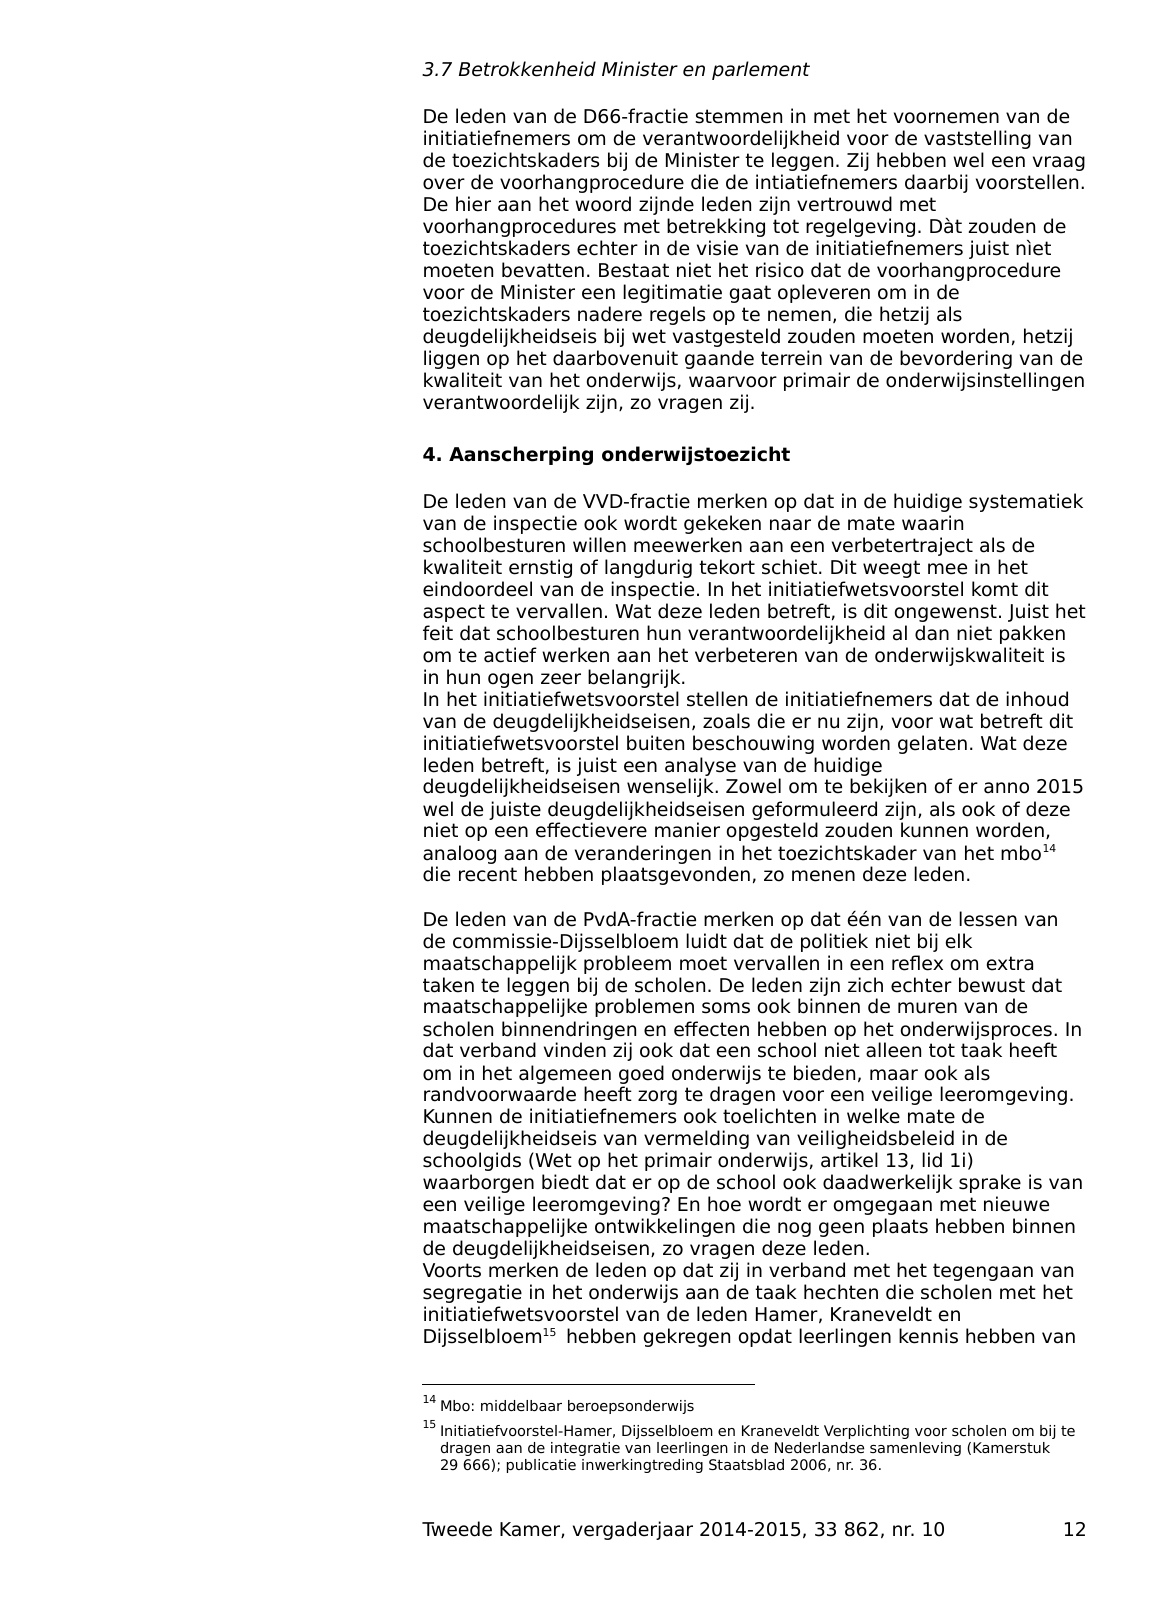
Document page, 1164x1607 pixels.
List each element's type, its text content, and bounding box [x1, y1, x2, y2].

text De leden van de VVD-fractie merken op dat in de huidige systematiek van de inspectie ook wordt gekeken naar de mate waarin schoolbesturen willen meewerken aan een verbetertraject als de kwaliteit ernstig of langdurig tekort schiet. Dit weegt mee in het eindoordeel van de inspectie. In het initiatiefwetsvoorstel komt dit aspect te vervallen. Wat deze leden betreft, is dit ongewenst. Juist het feit dat schoolbesturen hun verantwoordelijkheid al dan niet pakken om te actief werken aan het verbeteren van de onderwijskwaliteit is in hun ogen zeer belangrijk. [422, 491, 1087, 688]
text De leden van de PvdA-fractie merken op dat één van de lessen van de commissie-Dijsselbloem luidt dat de politiek niet bij elk maatschappelijk probleem moet vervallen in een reflex om extra taken te leggen bij de scholen. De leden zijn zich echter bewust dat maatschappelijke problemen soms ook binnen de muren van de scholen binnendringen en effecten hebben op het onderwijsproces. In dat verband vinden zij ook dat een school niet alleen tot taak heeft om in het algemeen goed onderwijs te bieden, maar ook als randvoorwaarde heeft zorg te dragen voor een veilige leeromgeving. Kunnen de initiatiefnemers ook toelichten in welke mate de deugdelijkheidseis van vermelding van veiligheidsbeleid in de schoolgids (Wet op het primair onderwijs, artikel 13, lid 1i) waarborgen biedt dat er op de school ook daadwerkelijk sprake is van een veilige leeromgeving? En hoe wordt er omgegaan met nieuwe maatschappelijke ontwikkelingen die nog geen plaats hebben binnen de deugdelijkheidseisen, zo vragen deze leden. [422, 908, 1087, 1260]
text Mbo: middelbaar beroepsonderwijs [422, 1393, 1087, 1416]
text In het initiatiefwetsvoorstel stellen de initiatiefnemers dat de inhoud van de deugdelijkheidseisen, zoals die er nu zijn, voor wat betreft dit initiatiefwetsvoorstel buiten beschouwing worden gelaten. Wat deze leden betreft, is juist een analyse van de huidige deugdelijkheidseisen wenselijk. Zowel om te bekijken of er anno 2015 wel de juiste deugdelijkheidseisen geformuleerd zijn, als ook of deze niet op een effectievere manier opgesteld zouden kunnen worden, analoog aan de veranderingen in het toezichtskader van het mbo die recent hebben plaatsgevonden, zo menen deze leden. [422, 688, 1087, 886]
text Voorts merken de leden op dat zij in verband met het tegengaan van segregatie in het onderwijs aan de taak hechten die scholen met het initiatiefwetsvoorstel van de leden Hamer, Kraneveldt en Dijsselbloem hebben gekregen opdat leerlingen kennis hebben van [422, 1260, 1087, 1348]
subtitle 4. Aanscherping onderwijstoezicht [422, 444, 1087, 466]
text De leden van de D66-fractie stemmen in met het voornemen van de initiatiefnemers om de verantwoordelijkheid voor de vaststelling van de toezichtskaders bij de Minister te leggen. Zij hebben wel een vraag over de voorhangprocedure die de intiatiefnemers daarbij voorstellen. De hier aan het woord zijnde leden zijn vertrouwd met voorhangprocedures met betrekking tot regelgeving. Dàt zouden de toezichtskaders echter in de visie van de initiatiefnemers juist nìet moeten bevatten. Bestaat niet het risico dat de voorhangprocedure voor de Minister een legitimatie gaat opleveren om in de toezichtskaders nadere regels op te nemen, die hetzij als deugdelijkheidseis bij wet vastgesteld zouden moeten worden, hetzij liggen op het daarbovenuit gaande terrein van de bevordering van de kwaliteit van het onderwijs, waarvoor primair de onderwijsinstellingen verantwoordelijk zijn, zo vragen zij. [422, 106, 1087, 414]
subtitle 3.7 Betrokkenheid Minister en parlement [422, 59, 1087, 81]
text Initiatiefvoorstel-Hamer, Dijsselbloem en Kraneveldt Verplichting voor scholen om bij te dragen aan de integratie van leerlingen in de Nederlandse samenleving (Kamerstuk 29 666); publicatie inwerkingtreding Staatsblad 2006, nr. 36. [422, 1418, 1087, 1474]
